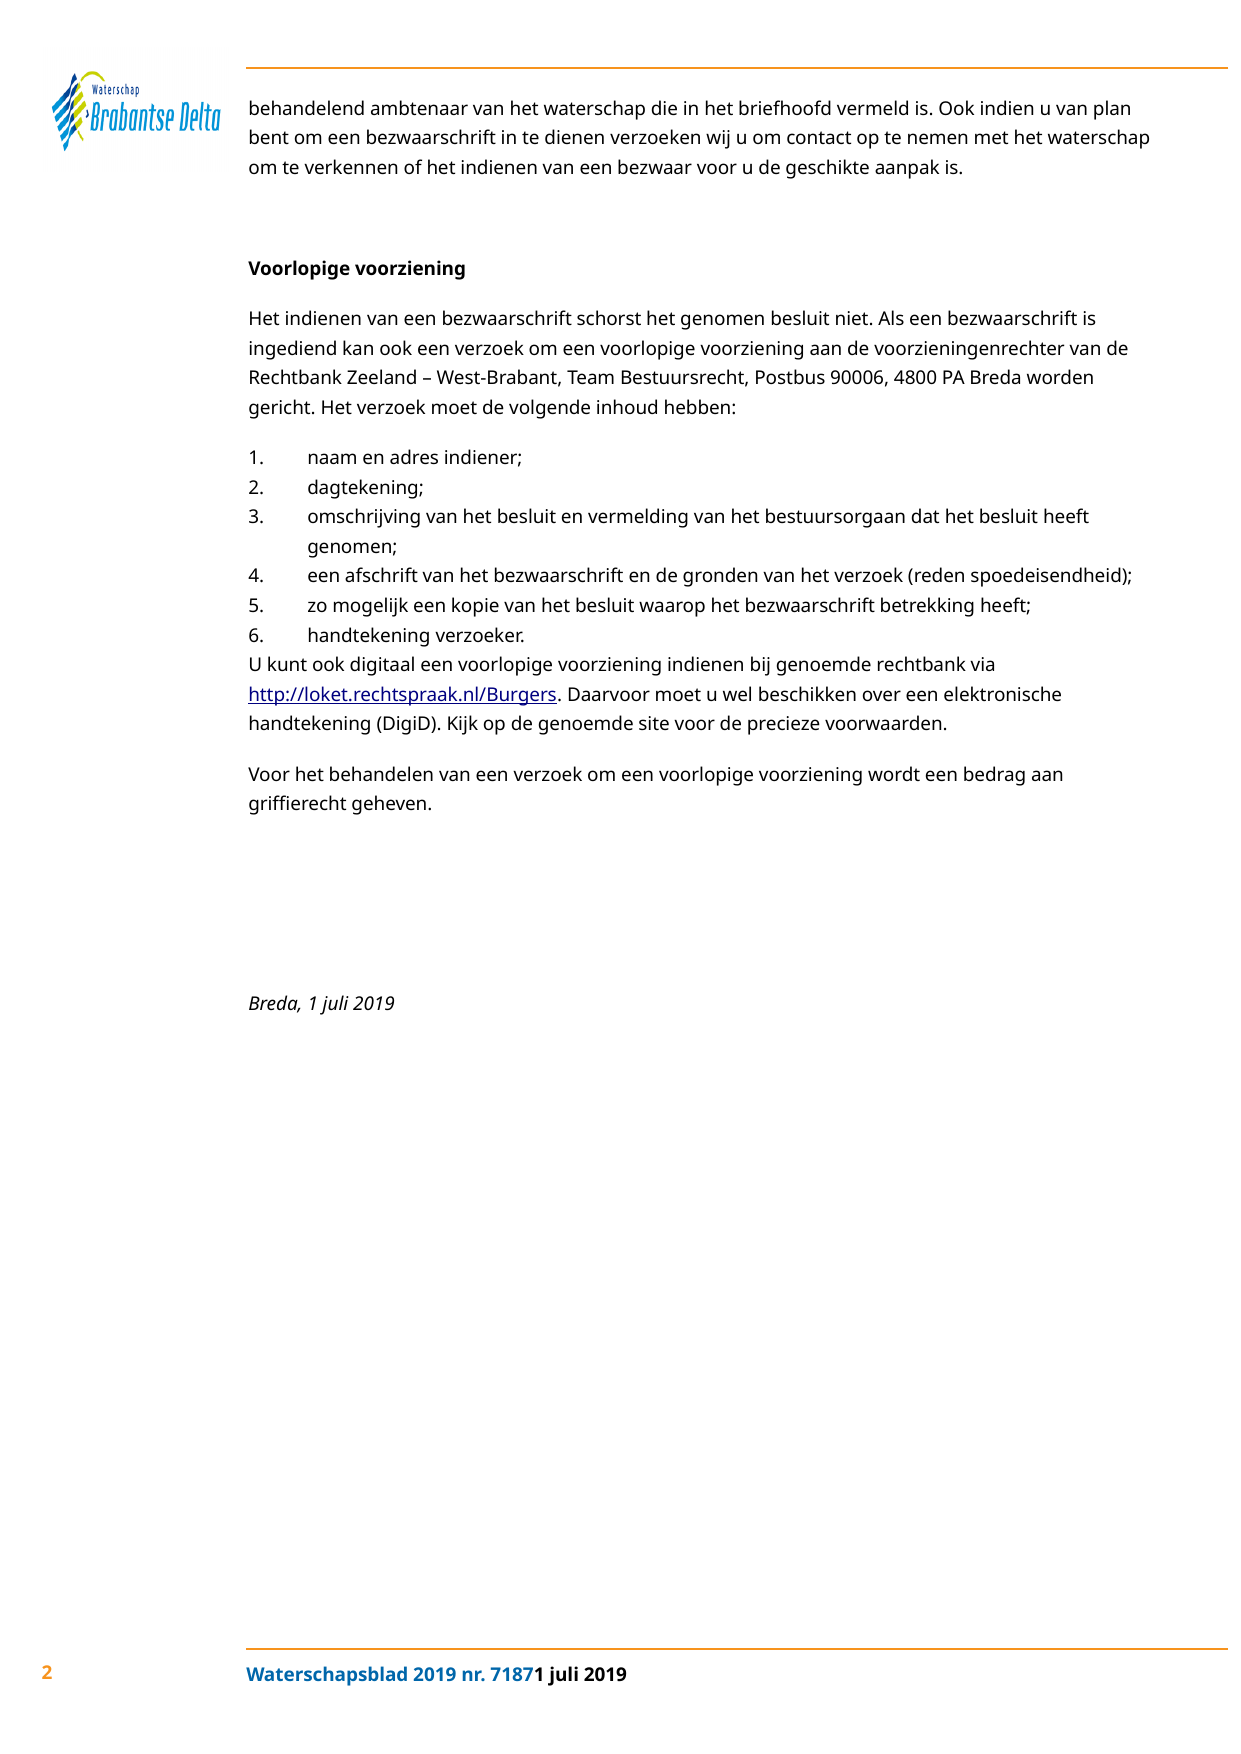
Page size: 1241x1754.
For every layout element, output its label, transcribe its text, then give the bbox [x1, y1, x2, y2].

list dagtekening; [248, 474, 1152, 500]
list omschrijving van het besluit en vermelding van het bestuursorgaan dat het besluit heeft genomen; [248, 503, 1152, 559]
text Breda, 1 juli 2019 [248, 990, 1152, 1015]
list handtekening verzoeker. [248, 622, 1152, 648]
text U kunt ook digitaal een voorlopige voorziening indienen bij genoemde rechtbank via http://loket.rechtspraak.nl/Burgers. Daarvoor moet u wel beschikken over een elektronische handtekening (DigiD). Kijk op de genoemde site voor de precieze voorwaarden. [248, 651, 1152, 736]
picture [41, 47, 231, 172]
list naam en adres indiener; [248, 444, 1152, 470]
text behandelend ambtenaar van het waterschap die in het briefhoofd vermeld is. Ook indien u van plan bent om een bezwaarschrift in te dienen verzoeken wij u om contact op te nemen met het waterschap om te verkennen of het indienen van een bezwaar voor u de geschikte aanpak is. [248, 95, 1152, 180]
text Voor het behandelen van een verzoek om een voorlopige voorziening wordt een bedrag aan griffierecht geheven. [248, 761, 1152, 816]
text Het indienen van een bezwaarschrift schorst het genomen besluit niet. Als een bezwaarschrift is ingediend kan ook een verzoek om een voorlopige voorziening aan de voorzieningenrechter van de Rechtbank Zeeland – West-Brabant, Team Bestuursrecht, Postbus 90006, 4800 PA Breda worden gericht. Het verzoek moet de volgende inhoud hebben: [248, 305, 1152, 420]
list een afschrift van het bezwaarschrift en de gronden van het verzoek (reden spoedeisendheid); [248, 563, 1152, 588]
text Voorlopige voorziening [248, 255, 1152, 281]
list zo mogelijk een kopie van het besluit waarop het bezwaarschrift betrekking heeft; [248, 592, 1152, 618]
